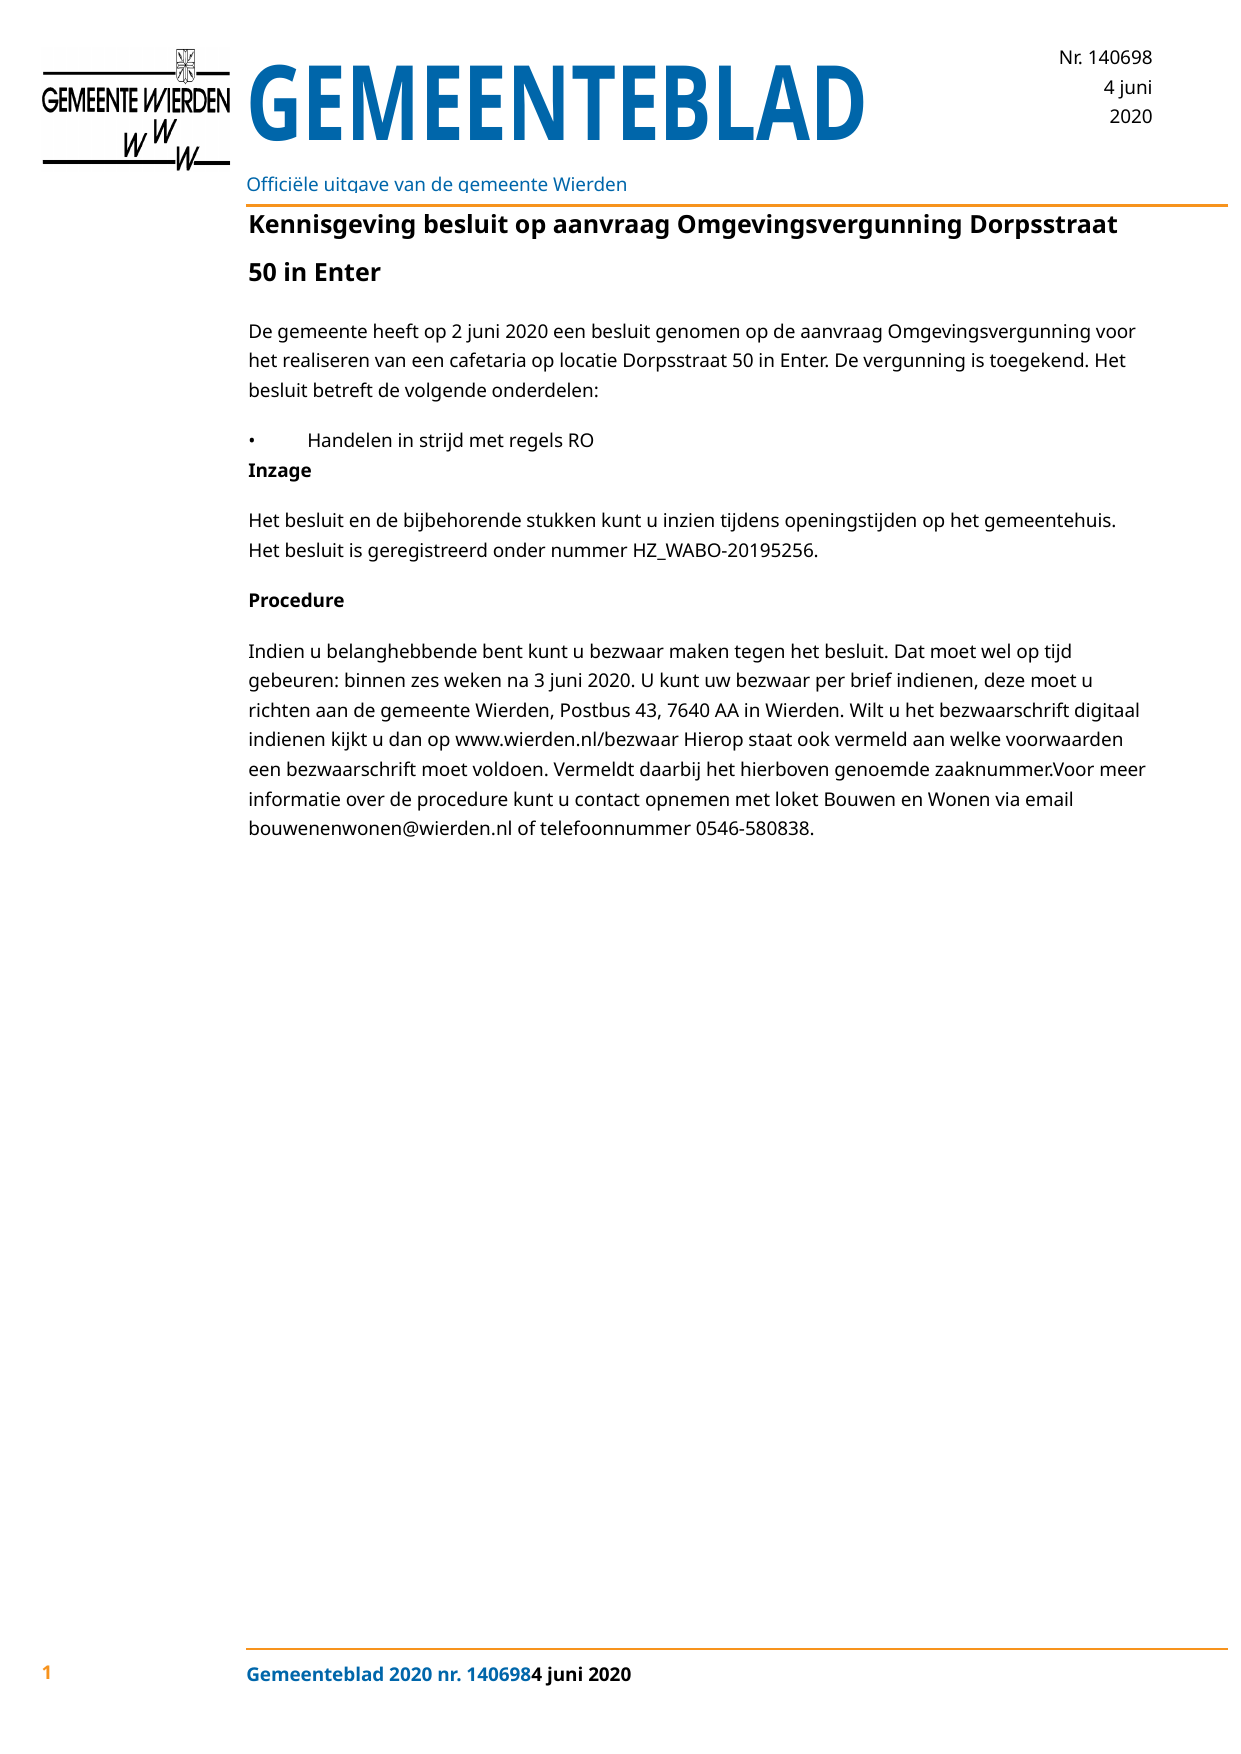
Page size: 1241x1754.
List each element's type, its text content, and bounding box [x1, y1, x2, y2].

text Indien u belanghebbende bent kunt u bezwaar maken tegen het besluit. Dat moet wel op tijd gebeuren: binnen zes weken na 3 juni 2020. U kunt uw bezwaar per brief indienen, deze moet u richten aan de gemeente Wierden, Postbus 43, 7640 AA in Wierden. Wilt u het bezwaarschrift digitaal indienen kijkt u dan op www.wierden.nl/bezwaar Hierop staat ook vermeld aan welke voorwaarden een bezwaarschrift moet voldoen. Vermeldt daarbij het hierboven genoemde zaaknummer.Voor meer informatie over de procedure kunt u contact opnemen met loket Bouwen en Wonen via email bouwenenwonen@wierden.nl of telefoonnummer 0546-580838. [248, 638, 1152, 841]
picture [41, 47, 231, 172]
text Kennisgeving besluit op aanvraag Omgevingsvergunning Dorpsstraat 50 in Enter [248, 207, 1152, 288]
text Inzage [248, 457, 1152, 483]
text Het besluit en de bijbehorende stukken kunt u inzien tijdens openingstijden op het gemeentehuis. Het besluit is geregistreerd onder nummer HZ_WABO-20195256. [248, 507, 1152, 563]
text De gemeente heeft op 2 juni 2020 een besluit genomen op de aanvraag Omgevingsvergunning voor het realiseren van een cafetaria op locatie Dorpsstraat 50 in Enter. De vergunning is toegekend. Het besluit betreft de volgende onderdelen: [248, 318, 1152, 403]
list Handelen in strijd met regels RO [248, 427, 1152, 453]
text Procedure [248, 587, 1152, 613]
